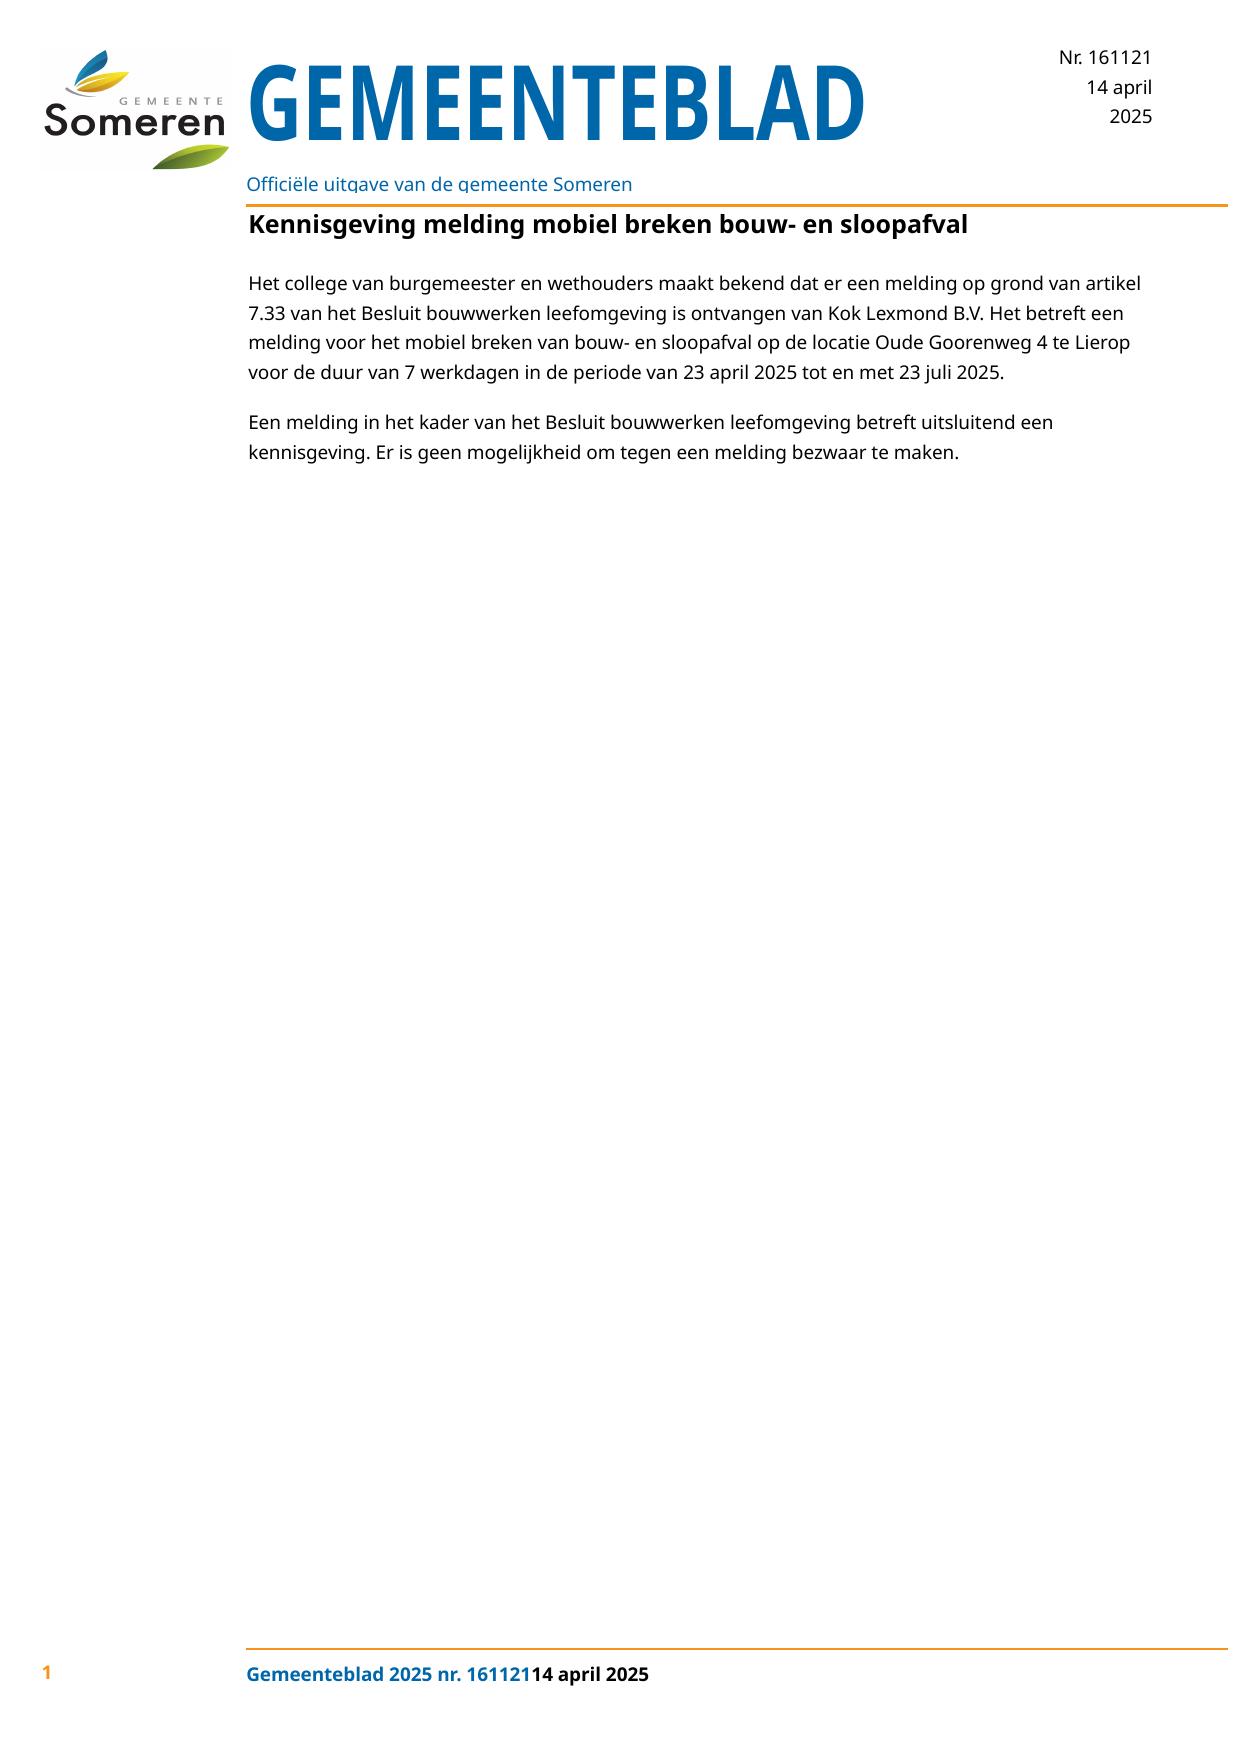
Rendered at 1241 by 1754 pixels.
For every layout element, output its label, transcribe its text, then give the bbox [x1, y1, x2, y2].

text Het college van burgemeester en wethouders maakt bekend dat er een melding op grond van artikel 7.33 van het Besluit bouwwerken leefomgeving is ontvangen van Kok Lexmond B.V. Het betreft een melding voor het mobiel breken van bouw- en sloopafval op de locatie Oude Goorenweg 4 te Lierop voor de duur van 7 werkdagen in de periode van 23 april 2025 tot en met 23 juli 2025. [248, 270, 1152, 385]
text Een melding in het kader van het Besluit bouwwerken leefomgeving betreft uitsluitend een kennisgeving. Er is geen mogelijkheid om tegen een melding bezwaar te maken. [248, 409, 1152, 465]
text Kennisgeving melding mobiel breken bouw- en sloopafval [248, 207, 1152, 241]
picture [41, 47, 231, 172]
